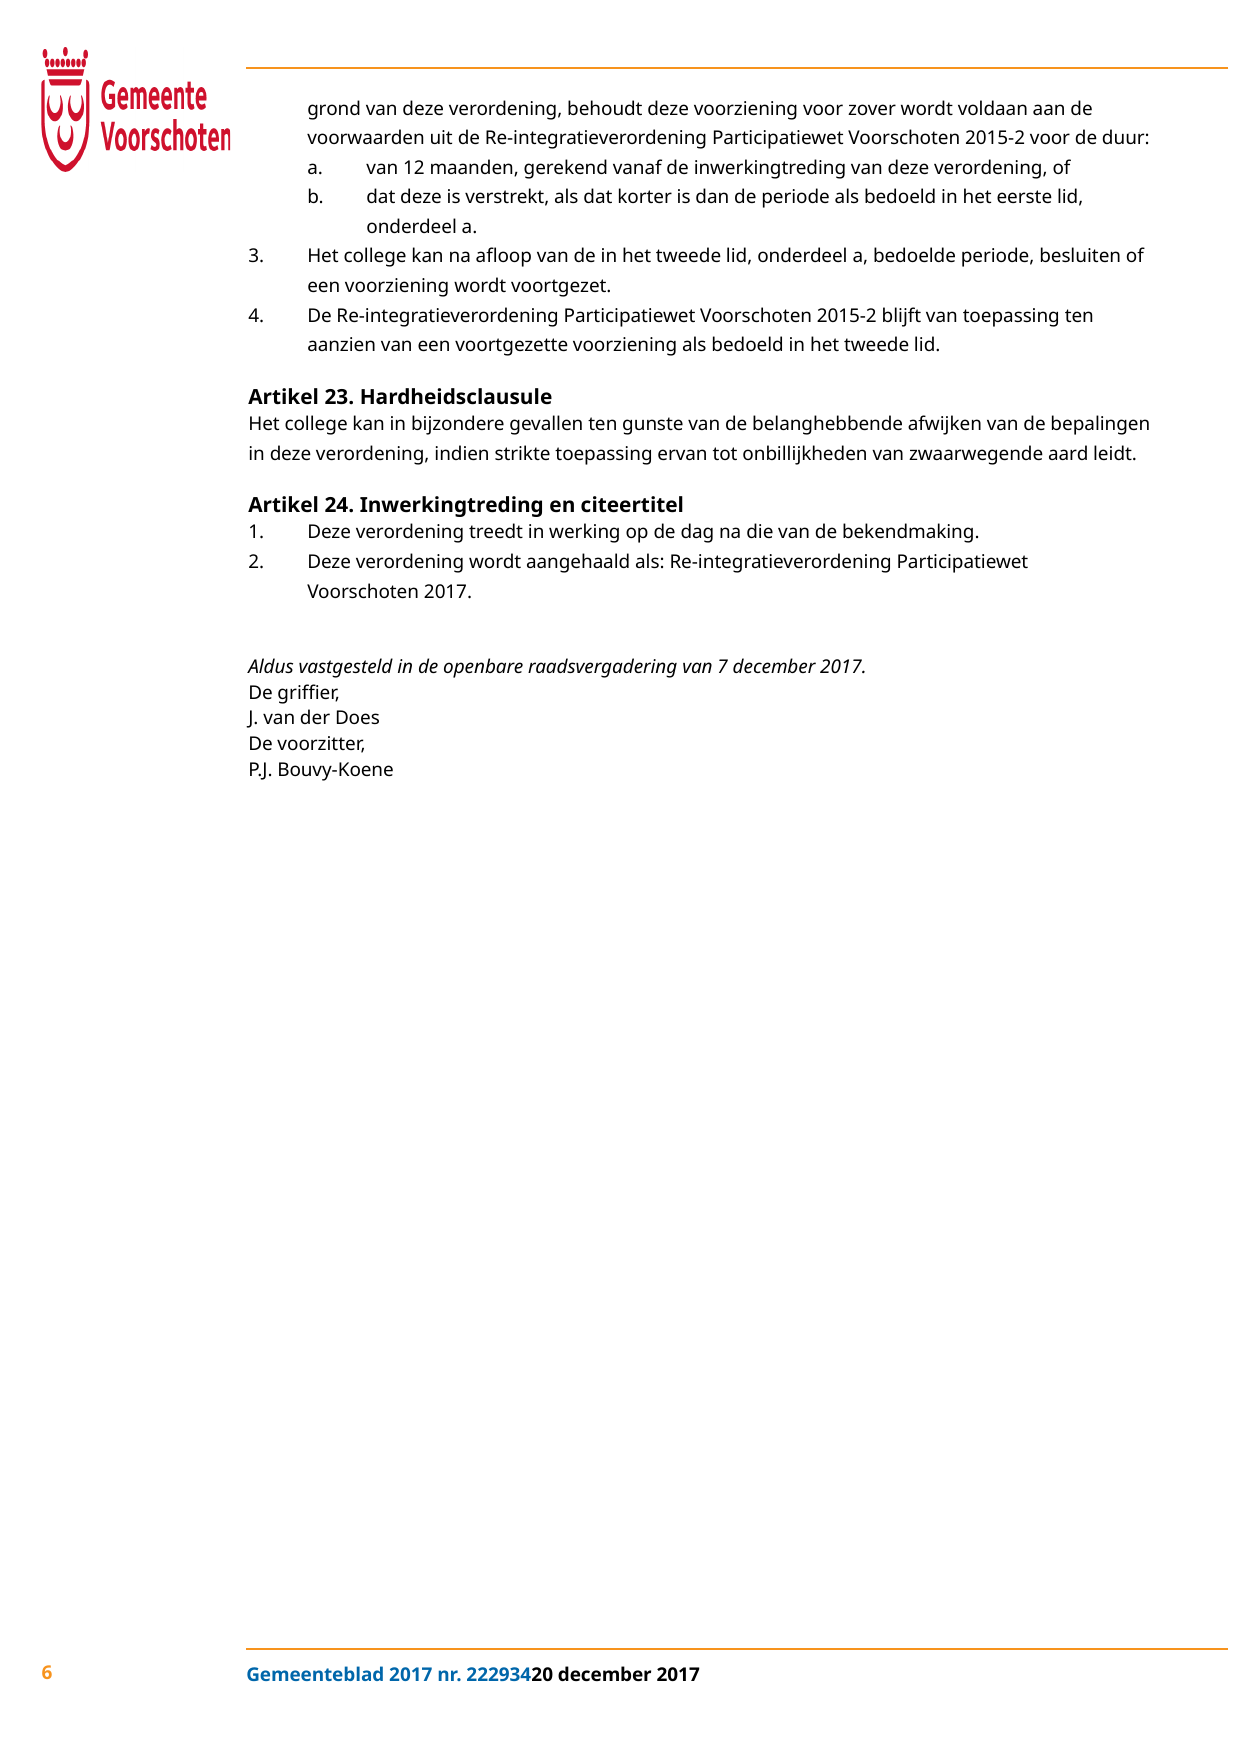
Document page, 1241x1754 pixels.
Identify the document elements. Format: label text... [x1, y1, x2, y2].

text De griffier, [248, 679, 1152, 704]
text Artikel 24. Inwerkingtreding en citeertitel [248, 490, 1152, 519]
list dat deze is verstrekt, als dat korter is dan de periode als bedoeld in het eerste lid, onderdeel a. [307, 183, 1152, 239]
list Deze verordening wordt aangehaald als: Re-integratieverordening Participatiewet Voorschoten 2017. [248, 548, 1152, 604]
text J. van der Does [248, 704, 1152, 730]
list De Re-integratieverordening Participatiewet Voorschoten 2015-2 blijft van toepassing ten aanzien van een voortgezette voorziening als bedoeld in het tweede lid. [248, 302, 1152, 357]
list van 12 maanden, gerekend vanaf de inwerkingtreding van deze verordening, of [307, 154, 1152, 180]
list Het college kan na afloop van de in het tweede lid, onderdeel a, bedoelde periode, besluiten of een voorziening wordt voortgezet. [248, 243, 1152, 298]
text Het college kan in bijzondere gevallen ten gunste van de belanghebbende afwijken van de bepalingen in deze verordening, indien strikte toepassing ervan tot onbillijkheden van zwaarwegende aard leidt. [248, 410, 1152, 466]
text Aldus vastgesteld in de openbare raadsvergadering van 7 december 2017. [248, 653, 1152, 679]
picture [41, 47, 231, 172]
text De voorzitter, [248, 730, 1152, 756]
list grond van deze verordening, behoudt deze voorziening voor zover wordt voldaan aan de voorwaarden uit de Re-integratieverordening Participatiewet Voorschoten 2015-2 voor de duur: [248, 95, 1152, 150]
text Artikel 23. Hardheidsclausule [248, 382, 1152, 410]
text P.J. Bouvy-Koene [248, 756, 1152, 782]
list Deze verordening treedt in werking op de dag na die van de bekendmaking. [248, 519, 1152, 544]
